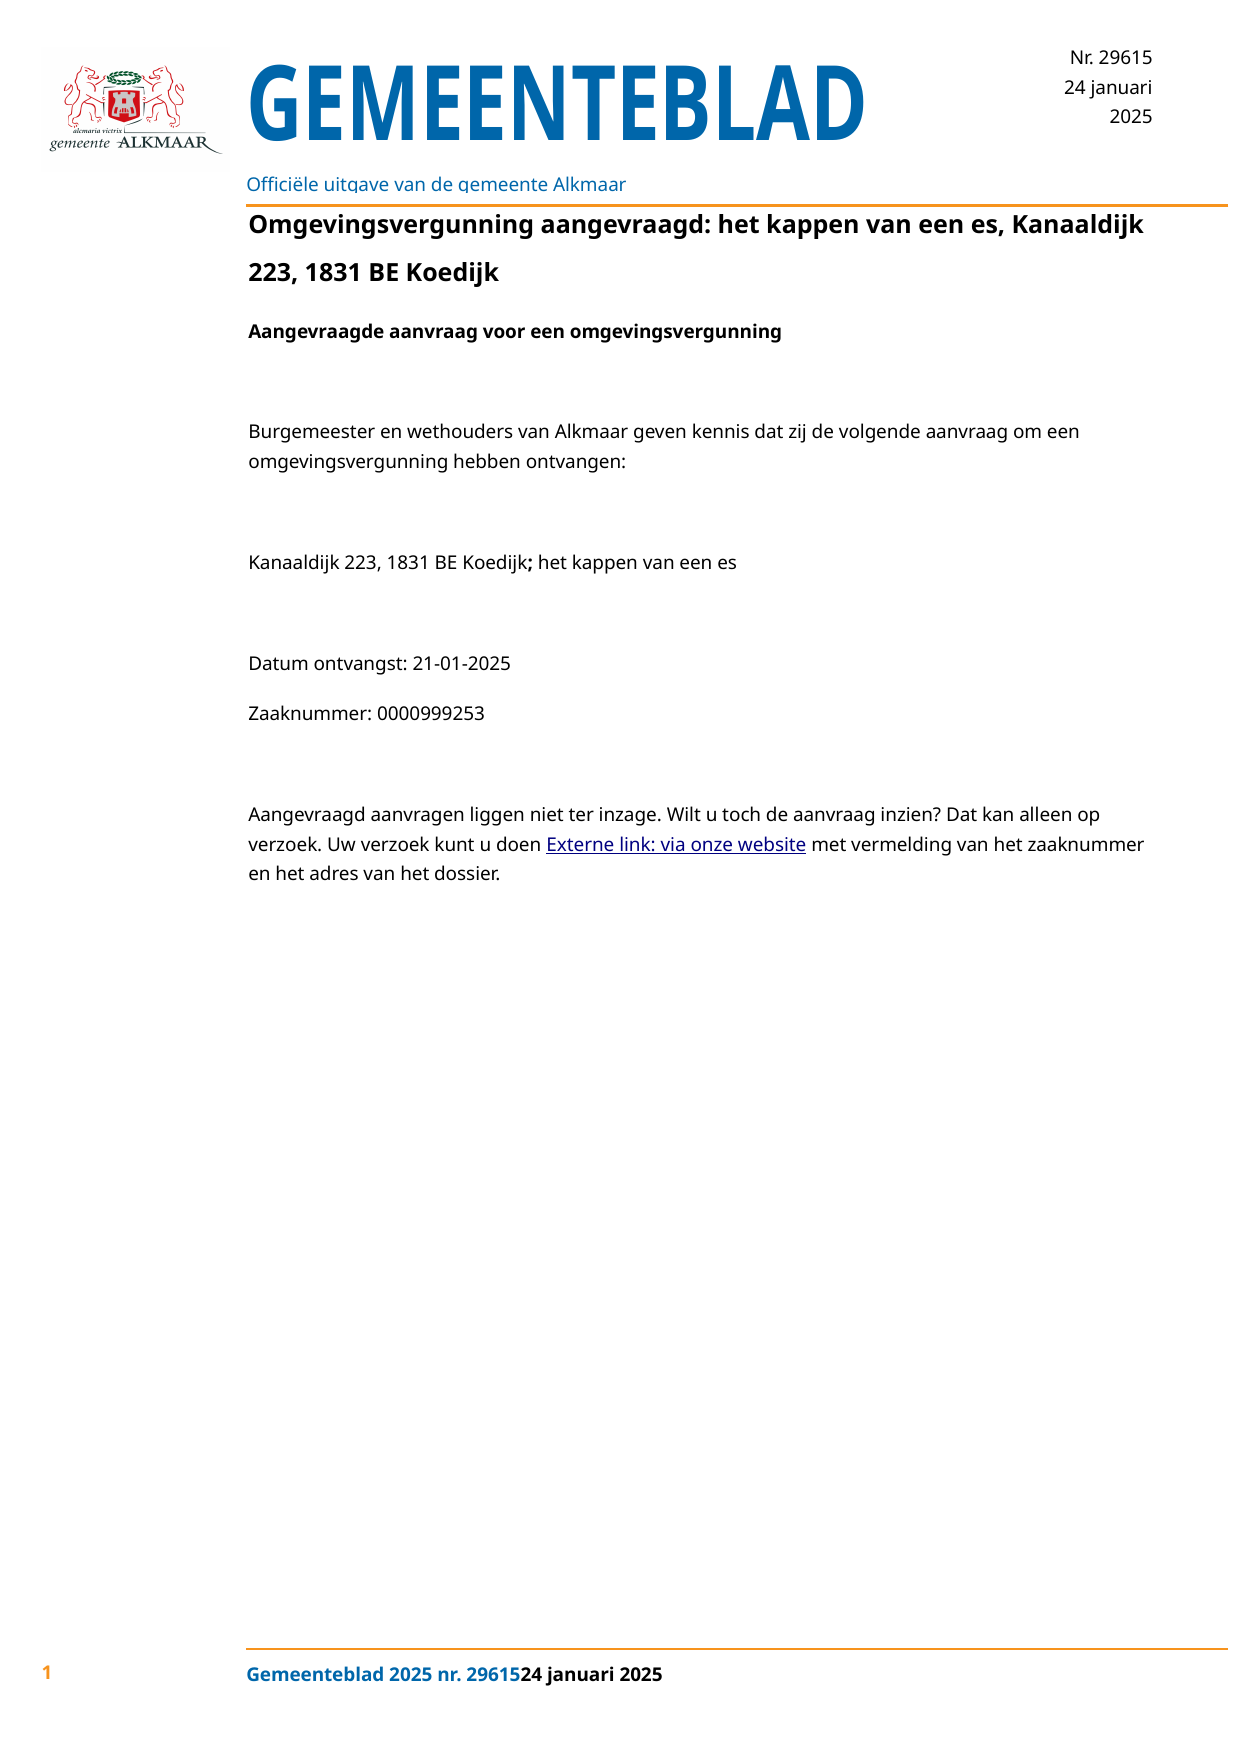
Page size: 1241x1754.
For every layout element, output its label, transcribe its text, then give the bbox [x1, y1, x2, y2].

text Zaaknummer: 0000999253 [248, 700, 1152, 726]
text Kanaaldijk 223, 1831 BE Koedijk; het kappen van een es [248, 549, 1152, 575]
text Burgemeester en wethouders van Alkmaar geven kennis dat zij de volgende aanvraag om een omgevingsvergunning hebben ontvangen: [248, 419, 1152, 474]
text Datum ontvangst: 21-01-2025 [248, 650, 1152, 676]
text Omgevingsvergunning aangevraagd: het kappen van een es, Kanaaldijk 223, 1831 BE Koedijk [248, 207, 1152, 288]
text Aangevraagd aanvragen liggen niet ter inzage. Wilt u toch de aanvraag inzien? Dat kan alleen op verzoek. Uw verzoek kunt u doen Externe link: via onze website met vermelding van het zaaknummer en het adres van het dossier. [248, 801, 1152, 886]
text Aangevraagde aanvraag voor een omgevingsvergunning [248, 318, 1152, 344]
picture [41, 47, 231, 172]
